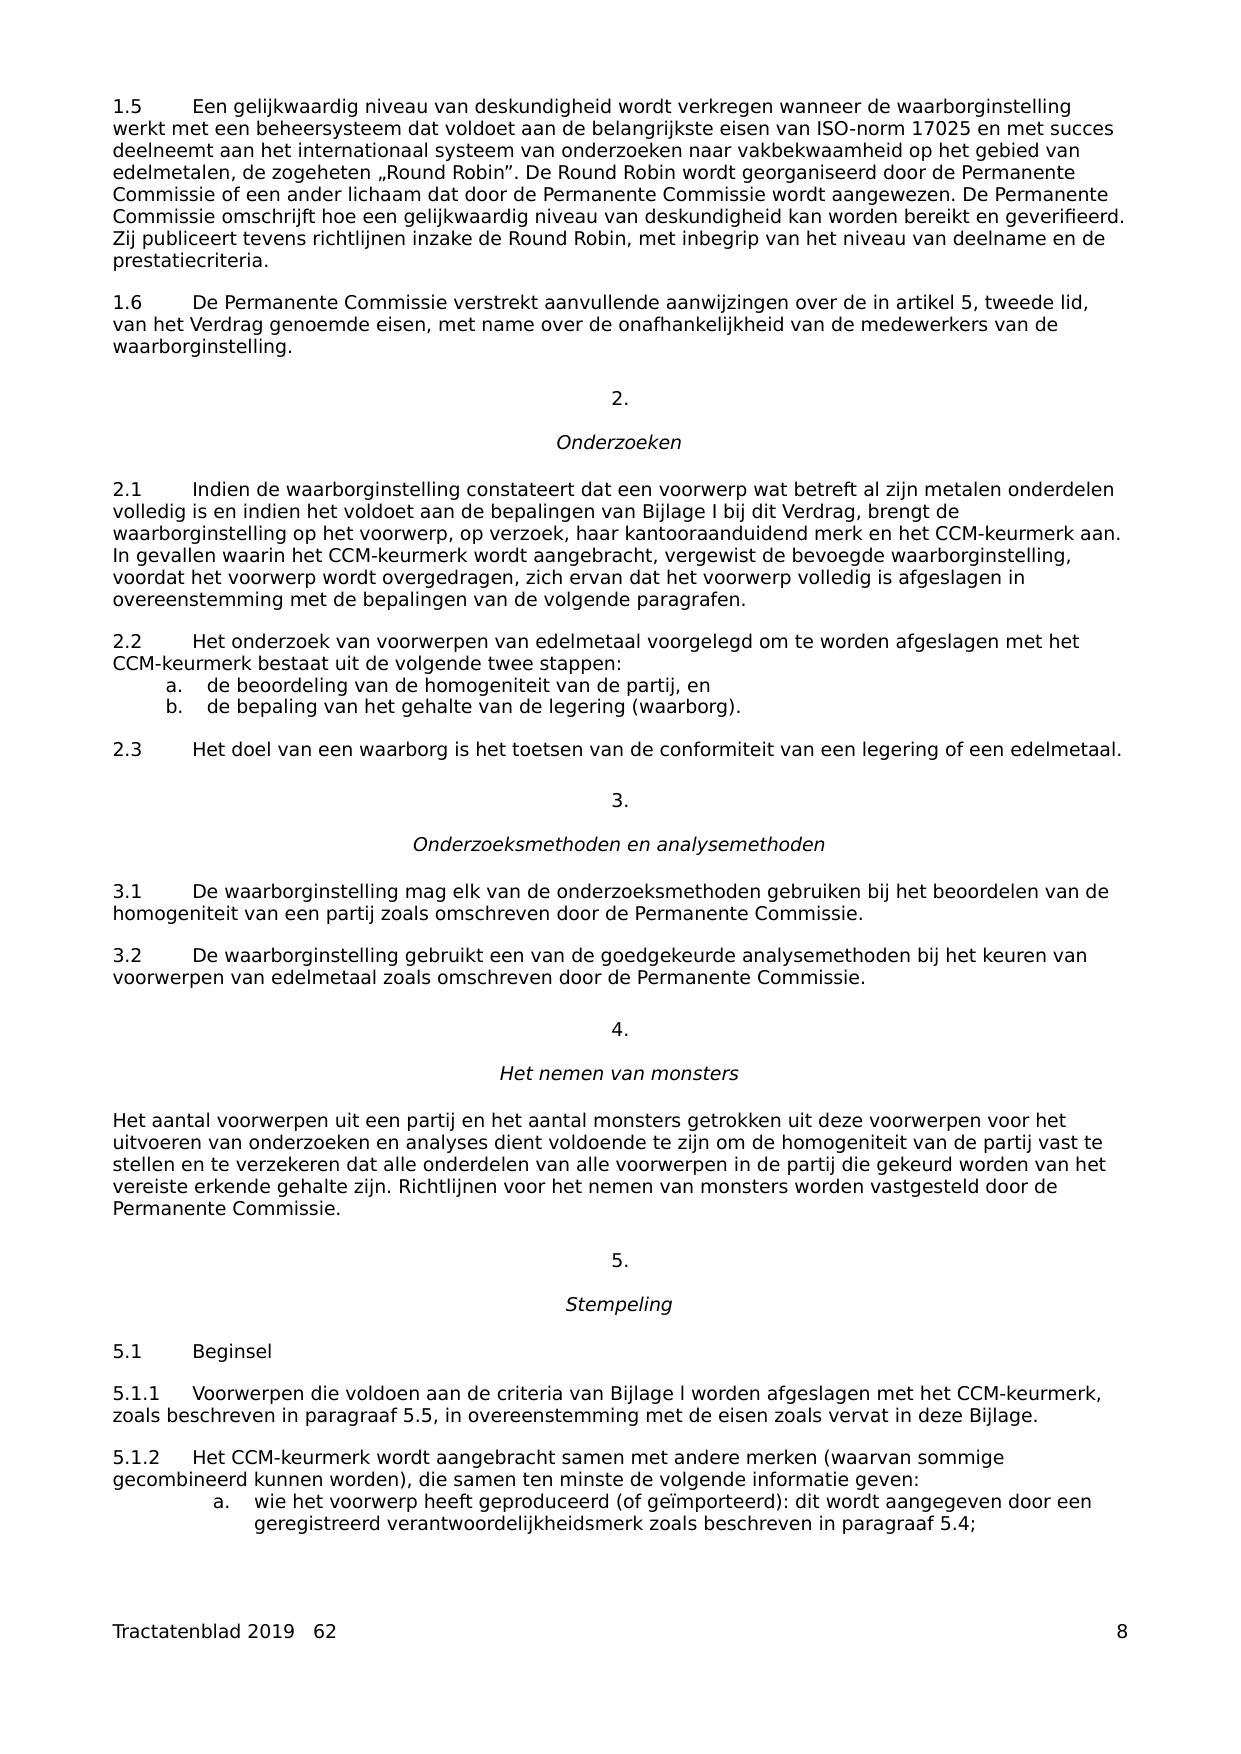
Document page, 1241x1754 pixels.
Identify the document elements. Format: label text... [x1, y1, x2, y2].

text 1.5 Een gelijkwaardig niveau van deskundigheid wordt verkregen wanneer de waarborginstelling werkt met een beheersysteem dat voldoet aan de belangrijkste eisen van ISO-norm 17025 en met succes deelneemt aan het internationaal systeem van onderzoeken naar vakbekwaamheid op het gebied van edelmetalen, de zogeheten „Round Robin”. De Round Robin wordt georganiseerd door de Permanente Commissie of een ander lichaam dat door de Permanente Commissie wordt aangewezen. De Permanente Commissie omschrijft hoe een gelijkwaardig niveau van deskundigheid kan worden bereikt en geverifieerd. Zij publiceert tevens richtlijnen inzake de Round Robin, met inbegrip van het niveau van deelname en de prestatiecriteria. [112, 96, 1128, 272]
subtitle 3. Onderzoeksmethoden en analysemethoden [112, 790, 1128, 856]
text 2.1 Indien de waarborginstelling constateert dat een voorwerp wat betreft al zijn metalen onderdelen volledig is en indien het voldoet aan de bepalingen van Bijlage I bij dit Verdrag, brengt de waarborginstelling op het voorwerp, op verzoek, haar kantooraanduidend merk en het CCM-keurmerk aan. In gevallen waarin het CCM-keurmerk wordt aangebracht, vergewist de bevoegde waarborginstelling, voordat het voorwerp wordt overgedragen, zich ervan dat het voorwerp volledig is afgeslagen in overeenstemming met de bepalingen van de volgende paragrafen. [112, 479, 1128, 611]
text a. de beoordeling van de homogeniteit van de partij, en [165, 674, 1128, 696]
text 3.1 De waarborginstelling mag elk van de onderzoeksmethoden gebruiken bij het beoordelen van de homogeniteit van een partij zoals omschreven door de Permanente Commissie. [112, 881, 1128, 925]
subtitle 4. Het nemen van monsters [112, 1019, 1128, 1085]
text b. de bepaling van het gehalte van de legering (waarborg). [165, 696, 1128, 718]
text 1.6 De Permanente Commissie verstrekt aanvullende aanwijzingen over de in artikel 5, tweede lid, van het Verdrag genoemde eisen, met name over de onafhankelijkheid van de medewerkers van de waarborginstelling. [112, 292, 1128, 358]
text Het aantal voorwerpen uit een partij en het aantal monsters getrokken uit deze voorwerpen voor het uitvoeren van onderzoeken en analyses dient voldoende te zijn om de homogeniteit van de partij vast te stellen en te verzekeren dat alle onderdelen van alle voorwerpen in de partij die gekeurd worden van het vereiste erkende gehalte zijn. Richtlijnen voor het nemen van monsters worden vastgesteld door de Permanente Commissie. [112, 1110, 1128, 1220]
subtitle 2. Onderzoeken [112, 388, 1128, 454]
subtitle 5. Stempeling [112, 1250, 1128, 1316]
text 5.1.1 Voorwerpen die voldoen aan de criteria van Bijlage l worden afgeslagen met het CCM-keurmerk, zoals beschreven in paragraaf 5.5, in overeenstemming met de eisen zoals vervat in deze Bijlage. [112, 1383, 1128, 1427]
text 5.1 Beginsel [112, 1341, 1128, 1363]
text 2.3 Het doel van een waarborg is het toetsen van de conformiteit van een legering of een edelmetaal. [112, 738, 1128, 760]
text a. wie het voorwerp heeft geproduceerd (of geïmporteerd): dit wordt aangegeven door een geregistreerd verantwoordelijkheidsmerk zoals beschreven in paragraaf 5.4; [213, 1491, 1128, 1535]
text 2.2 Het onderzoek van voorwerpen van edelmetaal voorgelegd om te worden afgeslagen met het CCM-keurmerk bestaat uit de volgende twee stappen: [112, 631, 1128, 674]
text 5.1.2 Het CCM-keurmerk wordt aangebracht samen met andere merken (waarvan sommige gecombineerd kunnen worden), die samen ten minste de volgende informatie geven: [112, 1447, 1128, 1491]
text 3.2 De waarborginstelling gebruikt een van de goedgekeurde analysemethoden bij het keuren van voorwerpen van edelmetaal zoals omschreven door de Permanente Commissie. [112, 945, 1128, 989]
